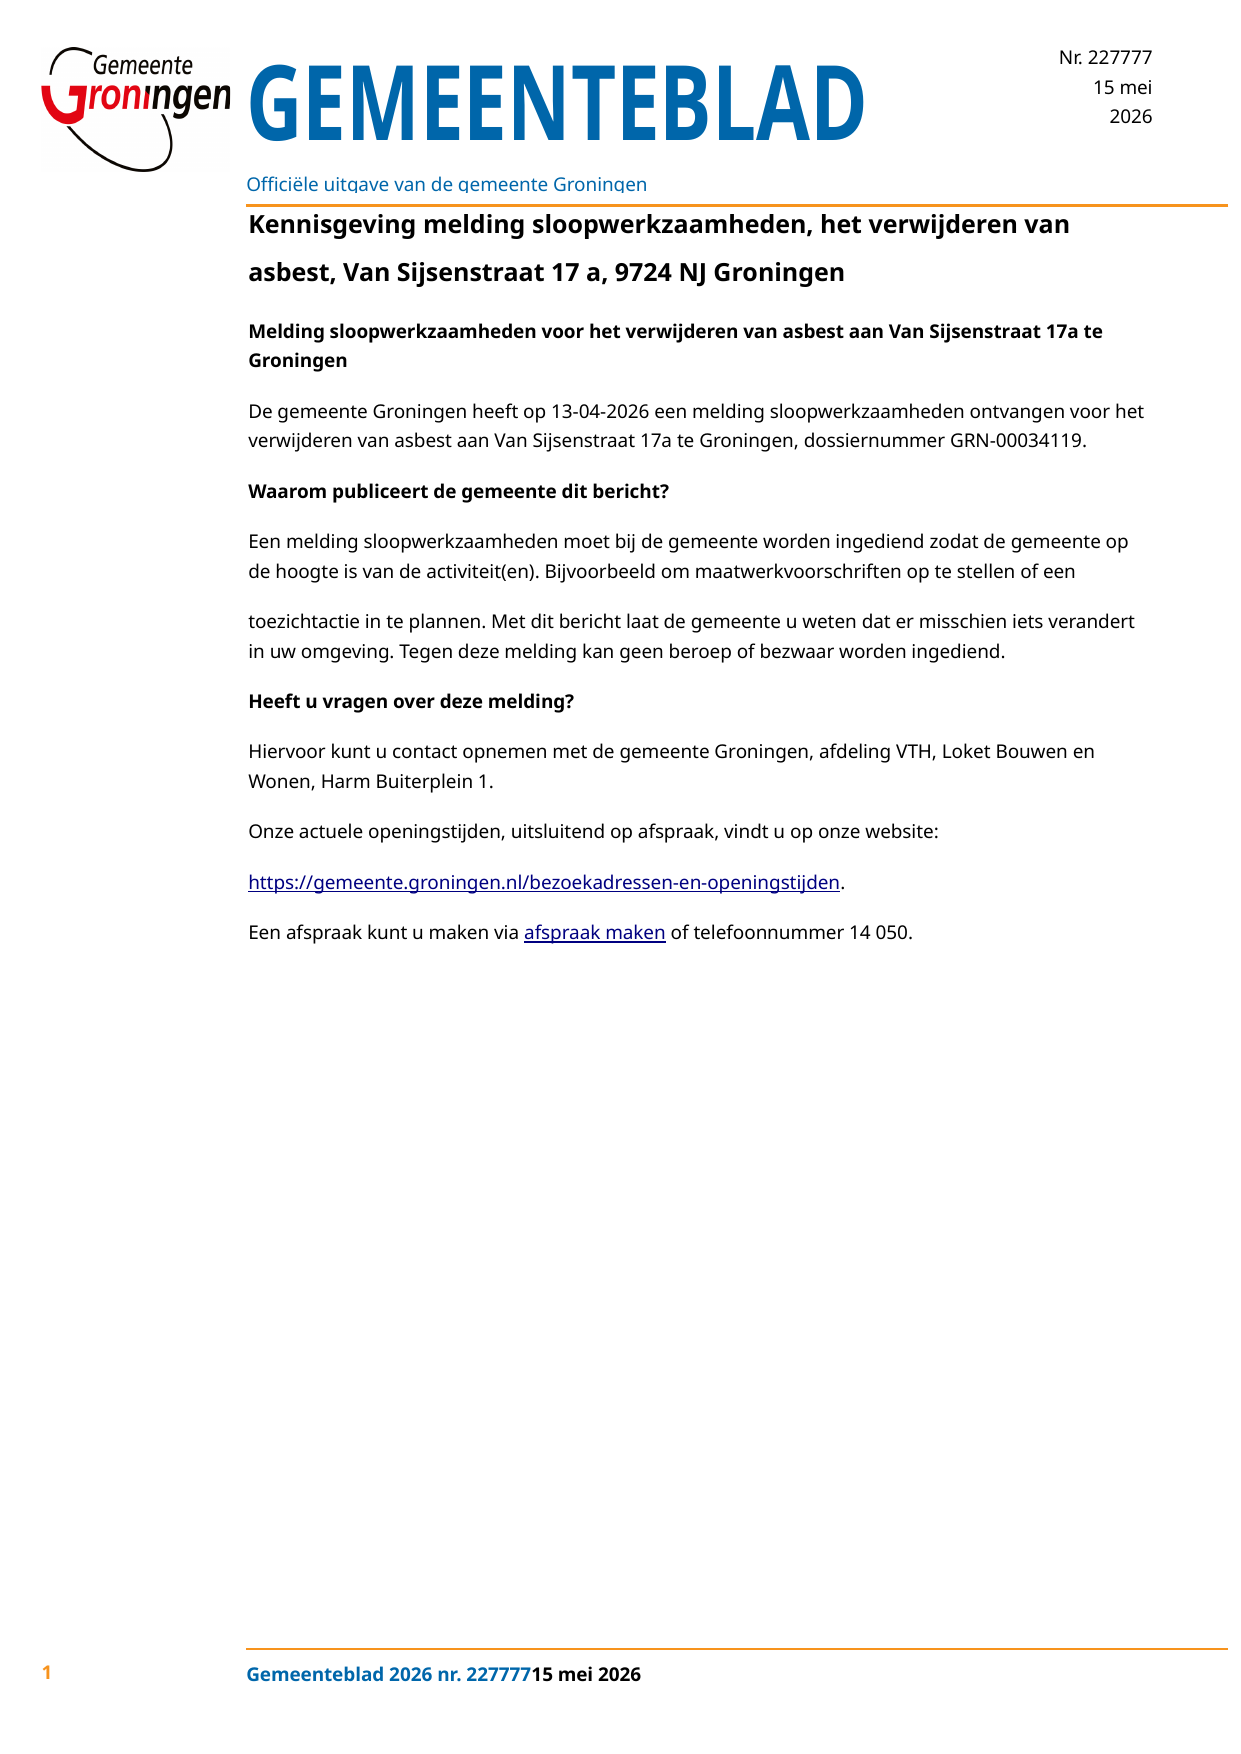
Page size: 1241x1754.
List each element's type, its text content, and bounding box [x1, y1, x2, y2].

text Een melding sloopwerkzaamheden moet bij de gemeente worden ingediend zodat de gemeente op de hoogte is van de activiteit(en). Bijvoorbeeld om maatwerkvoorschriften op te stellen of een [248, 528, 1152, 584]
text Heeft u vragen over deze melding? [248, 688, 1152, 714]
text De gemeente Groningen heeft op 13-04-2026 een melding sloopwerkzaamheden ontvangen voor het verwijderen van asbest aan Van Sijsenstraat 17a te Groningen, dossiernummer GRN-00034119. [248, 398, 1152, 453]
text toezichtactie in te plannen. Met dit bericht laat de gemeente u weten dat er misschien iets verandert in uw omgeving. Tegen deze melding kan geen beroep of bezwaar worden ingediend. [248, 608, 1152, 664]
text Melding sloopwerkzaamheden voor het verwijderen van asbest aan Van Sijsenstraat 17a te Groningen [248, 318, 1152, 373]
text Hiervoor kunt u contact opnemen met de gemeente Groningen, afdeling VTH, Loket Bouwen en Wonen, Harm Buiterplein 1. [248, 739, 1152, 794]
text Waarom publiceert de gemeente dit bericht? [248, 478, 1152, 504]
text Kennisgeving melding sloopwerkzaamheden, het verwijderen van asbest, Van Sijsenstraat 17 a, 9724 NJ Groningen [248, 207, 1152, 288]
picture [41, 47, 231, 172]
text Onze actuele openingstijden, uitsluitend op afspraak, vindt u op onze website: [248, 819, 1152, 844]
text https://gemeente.groningen.nl/bezoekadressen-en-openingstijden. [248, 869, 1152, 895]
text Een afspraak kunt u maken via afspraak maken of telefoonnummer 14 050. [248, 919, 1152, 945]
